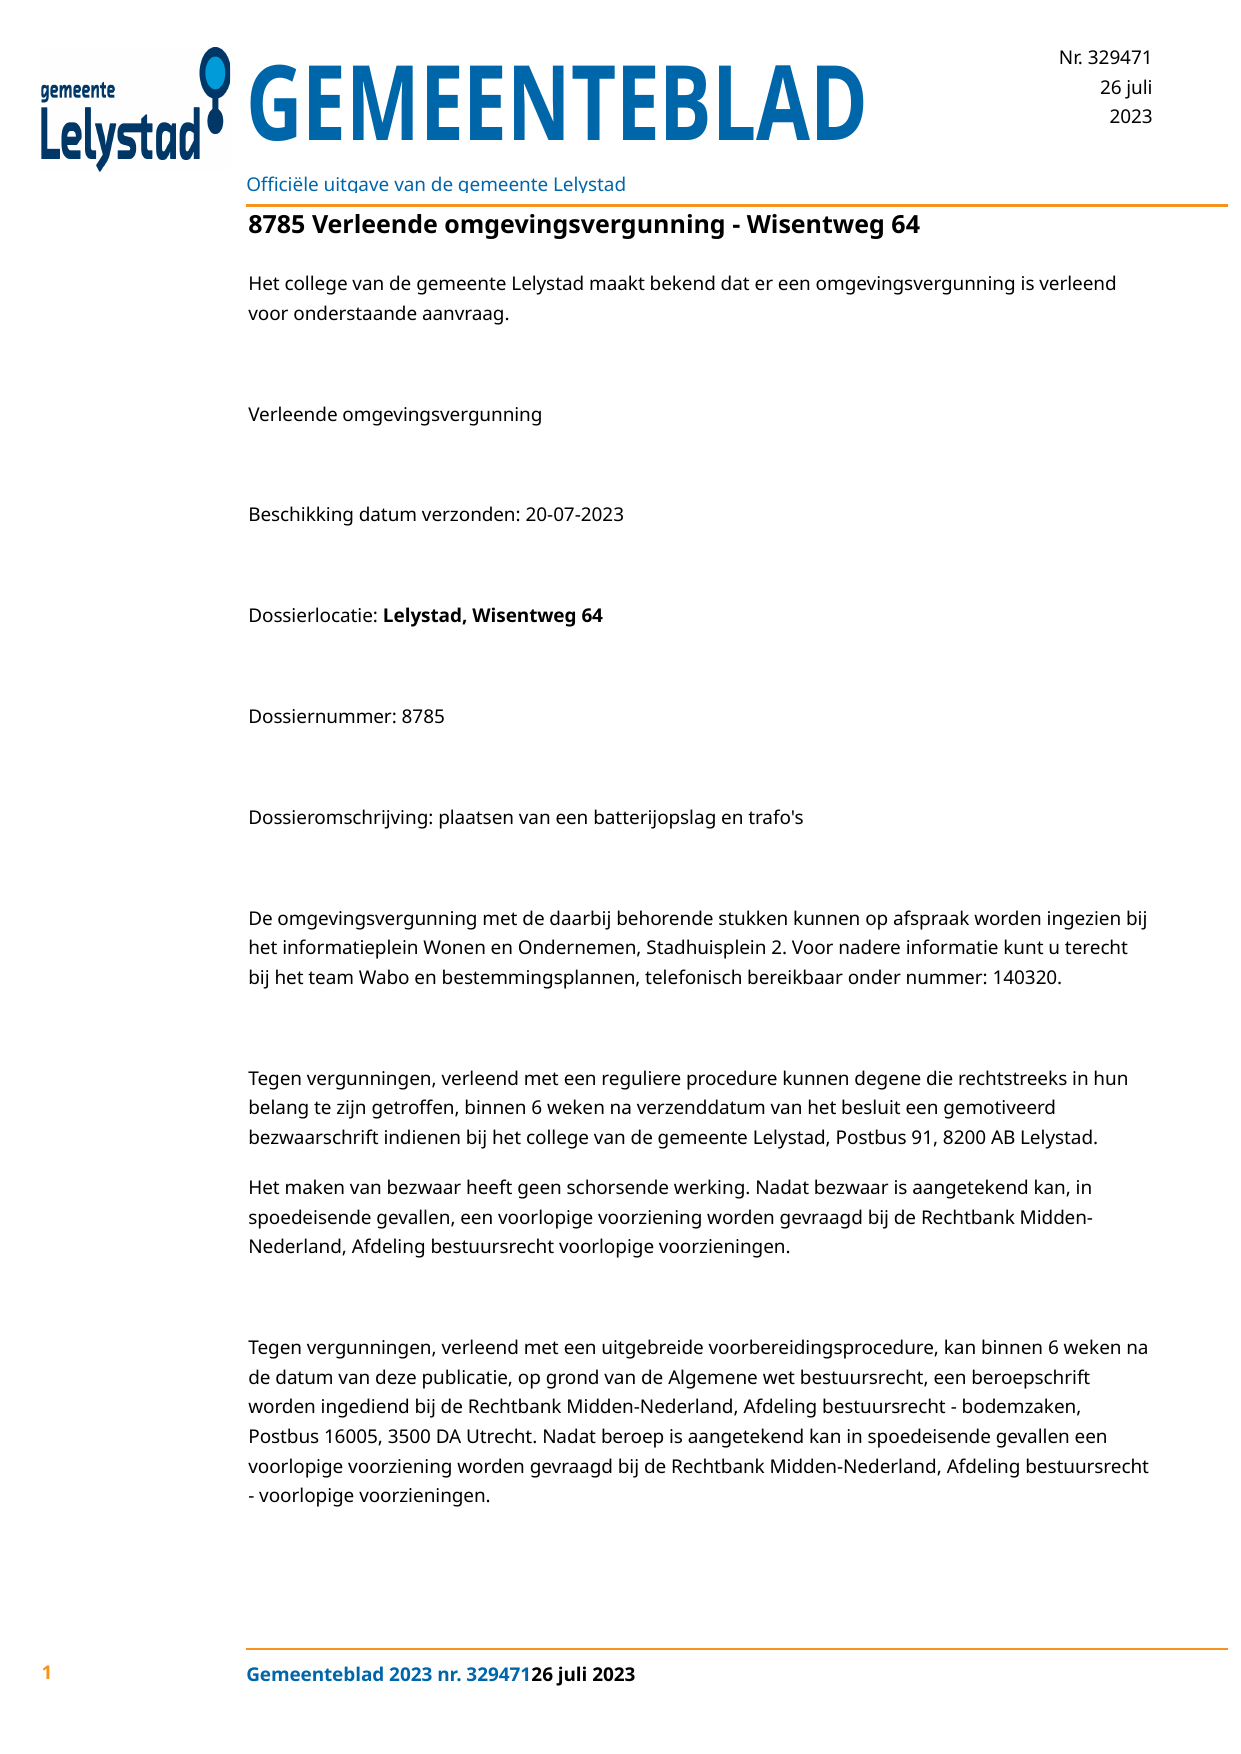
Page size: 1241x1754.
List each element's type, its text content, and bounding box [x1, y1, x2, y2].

text Beschikking datum verzonden: 20-07-2023 [248, 502, 1152, 527]
text Het maken van bezwaar heeft geen schorsende werking. Nadat bezwaar is aangetekend kan, in spoedeisende gevallen, een voorlopige voorziening worden gevraagd bij de Rechtbank Midden-Nederland, Afdeling bestuursrecht voorlopige voorzieningen. [248, 1174, 1152, 1259]
text Tegen vergunningen, verleend met een uitgebreide voorbereidingsprocedure, kan binnen 6 weken na de datum van deze publicatie, op grond van de Algemene wet bestuursrecht, een beroepschrift worden ingediend bij de Rechtbank Midden-Nederland, Afdeling bestuursrecht - bodemzaken, Postbus 16005, 3500 DA Utrecht. Nadat beroep is aangetekend kan in spoedeisende gevallen een voorlopige voorziening worden gevraagd bij de Rechtbank Midden-Nederland, Afdeling bestuursrecht - voorlopige voorzieningen. [248, 1334, 1152, 1508]
text Dossiernummer: 8785 [248, 703, 1152, 729]
text Dossieromschrijving: plaatsen van een batterijopslag en trafo's [248, 804, 1152, 830]
text De omgevingsvergunning met de daarbij behorende stukken kunnen op afspraak worden ingezien bij het informatieplein Wonen en Ondernemen, Stadhuisplein 2. Voor nadere informatie kunt u terecht bij het team Wabo en bestemmingsplannen, telefonisch bereikbaar onder nummer: 140320. [248, 905, 1152, 990]
text Dossierlocatie: Lelystad, Wisentweg 64 [248, 602, 1152, 628]
text Verleende omgevingsvergunning [248, 401, 1152, 426]
text Tegen vergunningen, verleend met een reguliere procedure kunnen degene die rechtstreeks in hun belang te zijn getroffen, binnen 6 weken na verzenddatum van het besluit een gemotiveerd bezwaarschrift indienen bij het college van de gemeente Lelystad, Postbus 91, 8200 AB Lelystad. [248, 1065, 1152, 1150]
text Het college van de gemeente Lelystad maakt bekend dat er een omgevingsvergunning is verleend voor onderstaande aanvraag. [248, 270, 1152, 326]
text 8785 Verleende omgevingsvergunning - Wisentweg 64 [248, 207, 1152, 241]
picture [41, 47, 231, 172]
